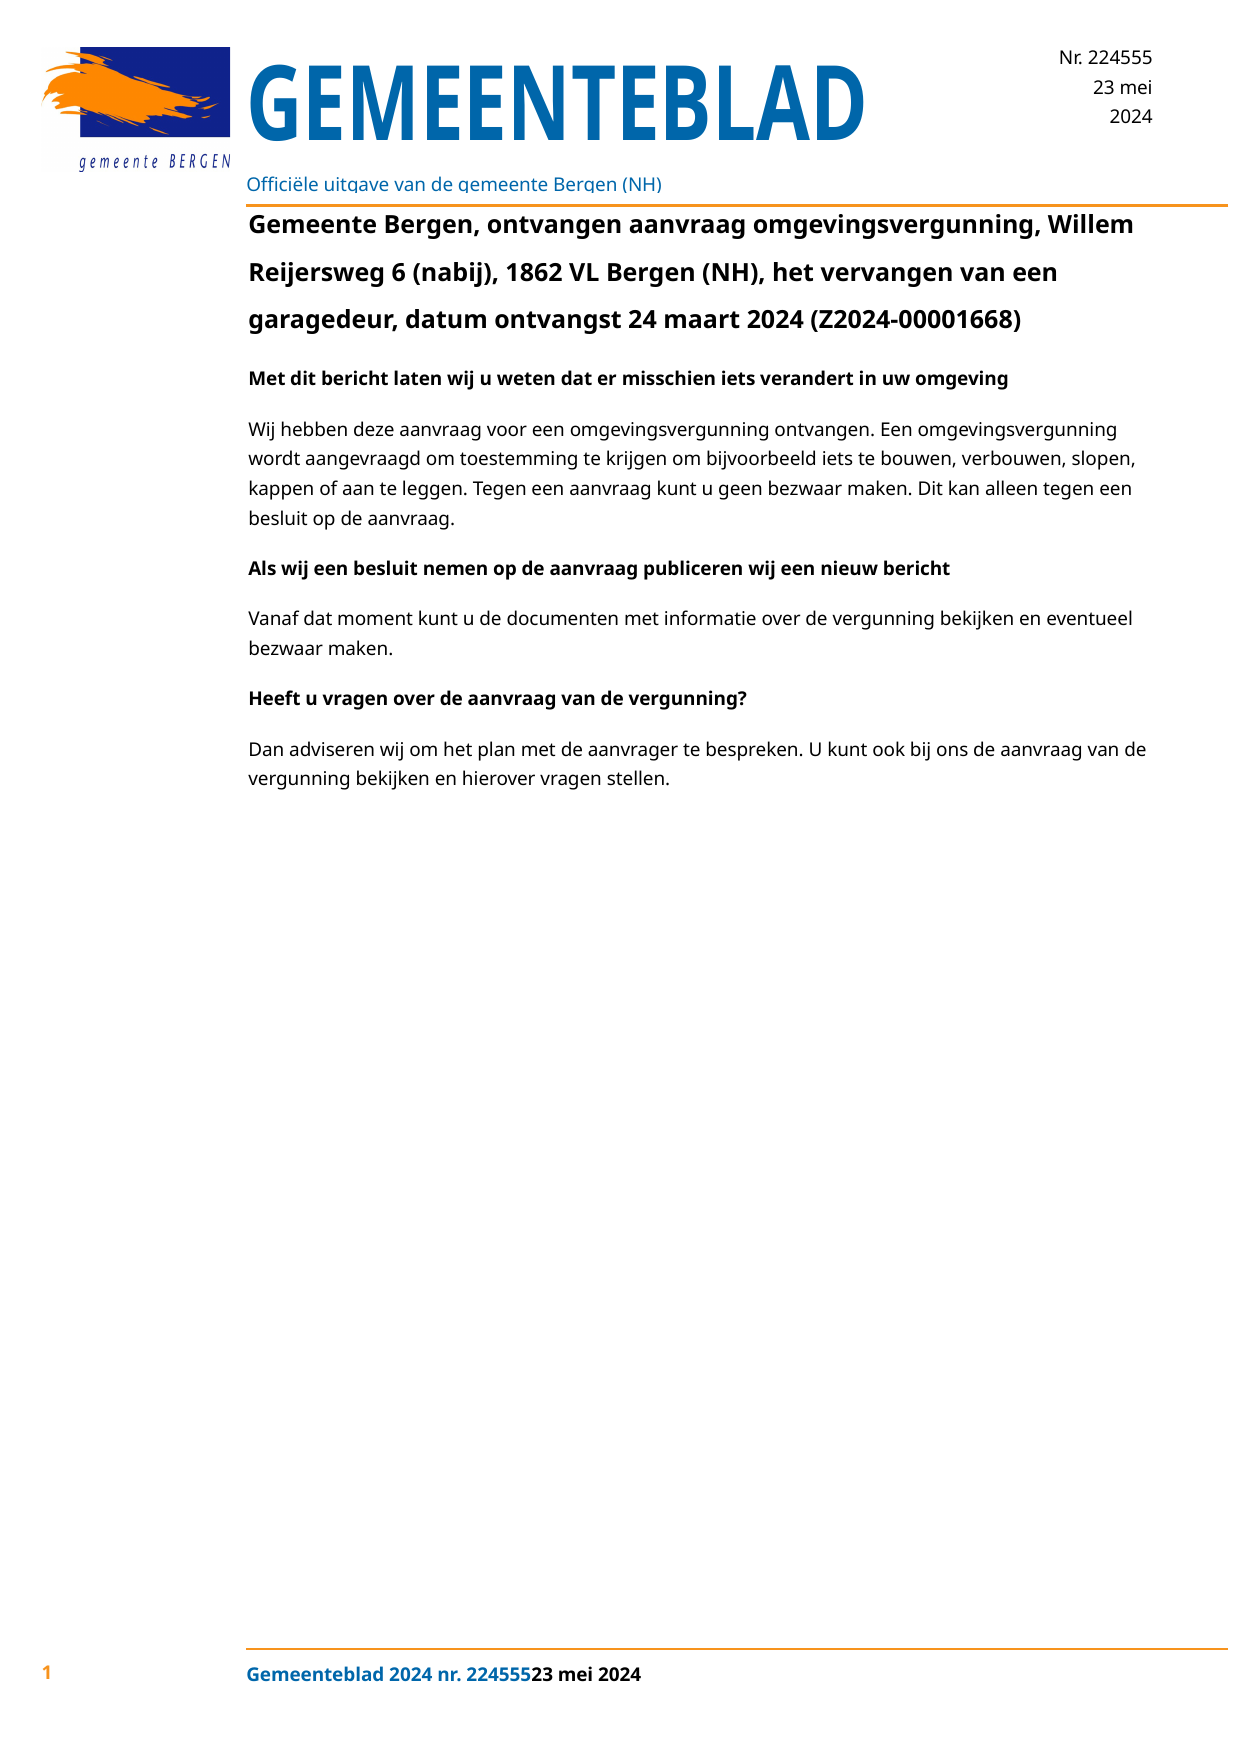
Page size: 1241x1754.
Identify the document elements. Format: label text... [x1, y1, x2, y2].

picture [41, 47, 231, 172]
text Met dit bericht laten wij u weten dat er misschien iets verandert in uw omgeving [248, 366, 1152, 391]
text Als wij een besluit nemen op de aanvraag publiceren wij een nieuw bericht [248, 555, 1152, 581]
text Dan adviseren wij om het plan met de aanvrager te bespreken. U kunt ook bij ons de aanvraag van de vergunning bekijken en hierover vragen stellen. [248, 736, 1152, 791]
text Gemeente Bergen, ontvangen aanvraag omgevingsvergunning, Willem Reijersweg 6 (nabij), 1862 VL Bergen (NH), het vervangen van een garagedeur, datum ontvangst 24 maart 2024 (Z2024-00001668) [248, 207, 1152, 336]
text Vanaf dat moment kunt u de documenten met informatie over de vergunning bekijken en eventueel bezwaar maken. [248, 606, 1152, 661]
text Wij hebben deze aanvraag voor een omgevingsvergunning ontvangen. Een omgevingsvergunning wordt aangevraagd om toestemming te krijgen om bijvoorbeeld iets te bouwen, verbouwen, slopen, kappen of aan te leggen. Tegen een aanvraag kunt u geen bezwaar maken. Dit kan alleen tegen een besluit op de aanvraag. [248, 416, 1152, 530]
text Heeft u vragen over de aanvraag van de vergunning? [248, 686, 1152, 711]
